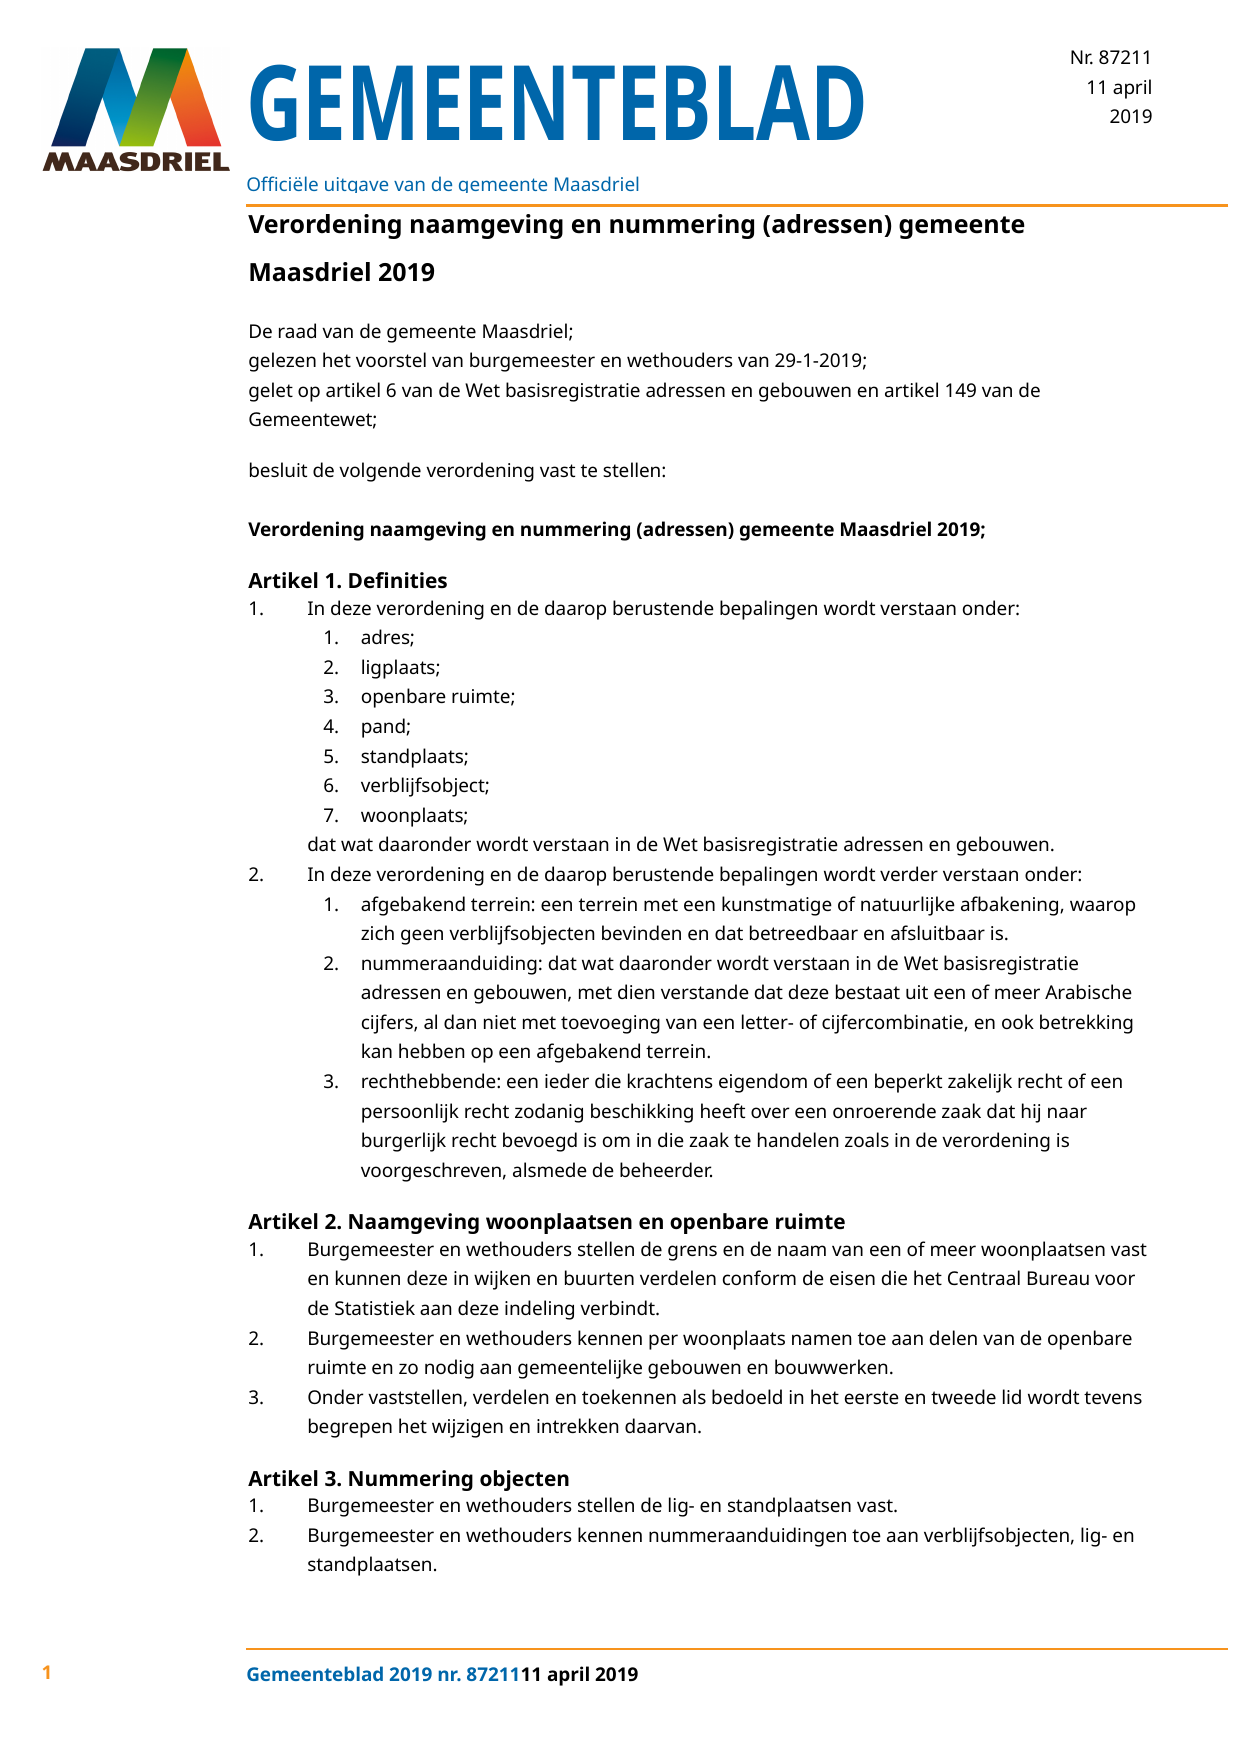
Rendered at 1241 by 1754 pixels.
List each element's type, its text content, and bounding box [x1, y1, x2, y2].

list ligplaats; [323, 654, 1152, 680]
list Burgemeester en wethouders stellen de grens en de naam van een of meer woonplaatsen vast en kunnen deze in wijken en buurten verdelen conform de eisen die het Centraal Bureau voor de Statistiek aan deze indeling verbindt. [248, 1236, 1152, 1321]
text besluit de volgende verordening vast te stellen: [248, 457, 1152, 483]
list Burgemeester en wethouders kennen nummeraanduidingen toe aan verblijfsobjecten, lig- en standplaatsen. [248, 1522, 1152, 1577]
list Burgemeester en wethouders stellen de lig- en standplaatsen vast. [248, 1492, 1152, 1518]
list dat wat daaronder wordt verstaan in de Wet basisregistratie adressen en gebouwen. [248, 832, 1152, 857]
list adres; [323, 624, 1152, 650]
text Artikel 2. Naamgeving woonplaatsen en openbare ruimte [248, 1207, 1152, 1236]
text Artikel 1. Definities [248, 567, 1152, 595]
list verblijfsobject; [323, 772, 1152, 798]
list Onder vaststellen, verdelen en toekennen als bedoeld in het eerste en tweede lid wordt tevens begrepen het wijzigen en intrekken daarvan. [248, 1384, 1152, 1439]
list In deze verordening en de daarop berustende bepalingen wordt verstaan onder: [248, 595, 1152, 621]
text Artikel 3. Nummering objecten [248, 1464, 1152, 1492]
list Burgemeester en wethouders kennen per woonplaats namen toe aan delen van de openbare ruimte en zo nodig aan gemeentelijke gebouwen en bouwwerken. [248, 1325, 1152, 1380]
list In deze verordening en de daarop berustende bepalingen wordt verder verstaan onder: [248, 861, 1152, 887]
list pand; [323, 713, 1152, 739]
list woonplaats; [323, 802, 1152, 828]
text Verordening naamgeving en nummering (adressen) gemeente Maasdriel 2019 [248, 207, 1152, 288]
picture [41, 47, 231, 172]
text gelezen het voorstel van burgemeester en wethouders van 29-1-2019; [248, 347, 1152, 373]
text gelet op artikel 6 van de Wet basisregistratie adressen en gebouwen en artikel 149 van de Gemeentewet; [248, 377, 1152, 432]
list rechthebbende: een ieder die krachtens eigendom of een beperkt zakelijk recht of een persoonlijk recht zodanig beschikking heeft over een onroerende zaak dat hij naar burgerlijk recht bevoegd is om in die zaak te handelen zoals in de verordening is voorgeschreven, alsmede de beheerder. [323, 1068, 1152, 1183]
list standplaats; [323, 743, 1152, 769]
list openbare ruimte; [323, 684, 1152, 709]
list nummeraanduiding: dat wat daaronder wordt verstaan in de Wet basisregistratie adressen en gebouwen, met dien verstande dat deze bestaat uit een of meer Arabische cijfers, al dan niet met toevoeging van een letter- of cijfercombinatie, en ook betrekking kan hebben op een afgebakend terrein. [323, 950, 1152, 1064]
list afgebakend terrein: een terrein met een kunstmatige of natuurlijke afbakening, waarop zich geen verblijfsobjecten bevinden en dat betreedbaar en afsluitbaar is. [323, 891, 1152, 946]
text Verordening naamgeving en nummering (adressen) gemeente Maasdriel 2019; [248, 516, 1152, 542]
text De raad van de gemeente Maasdriel; [248, 318, 1152, 344]
